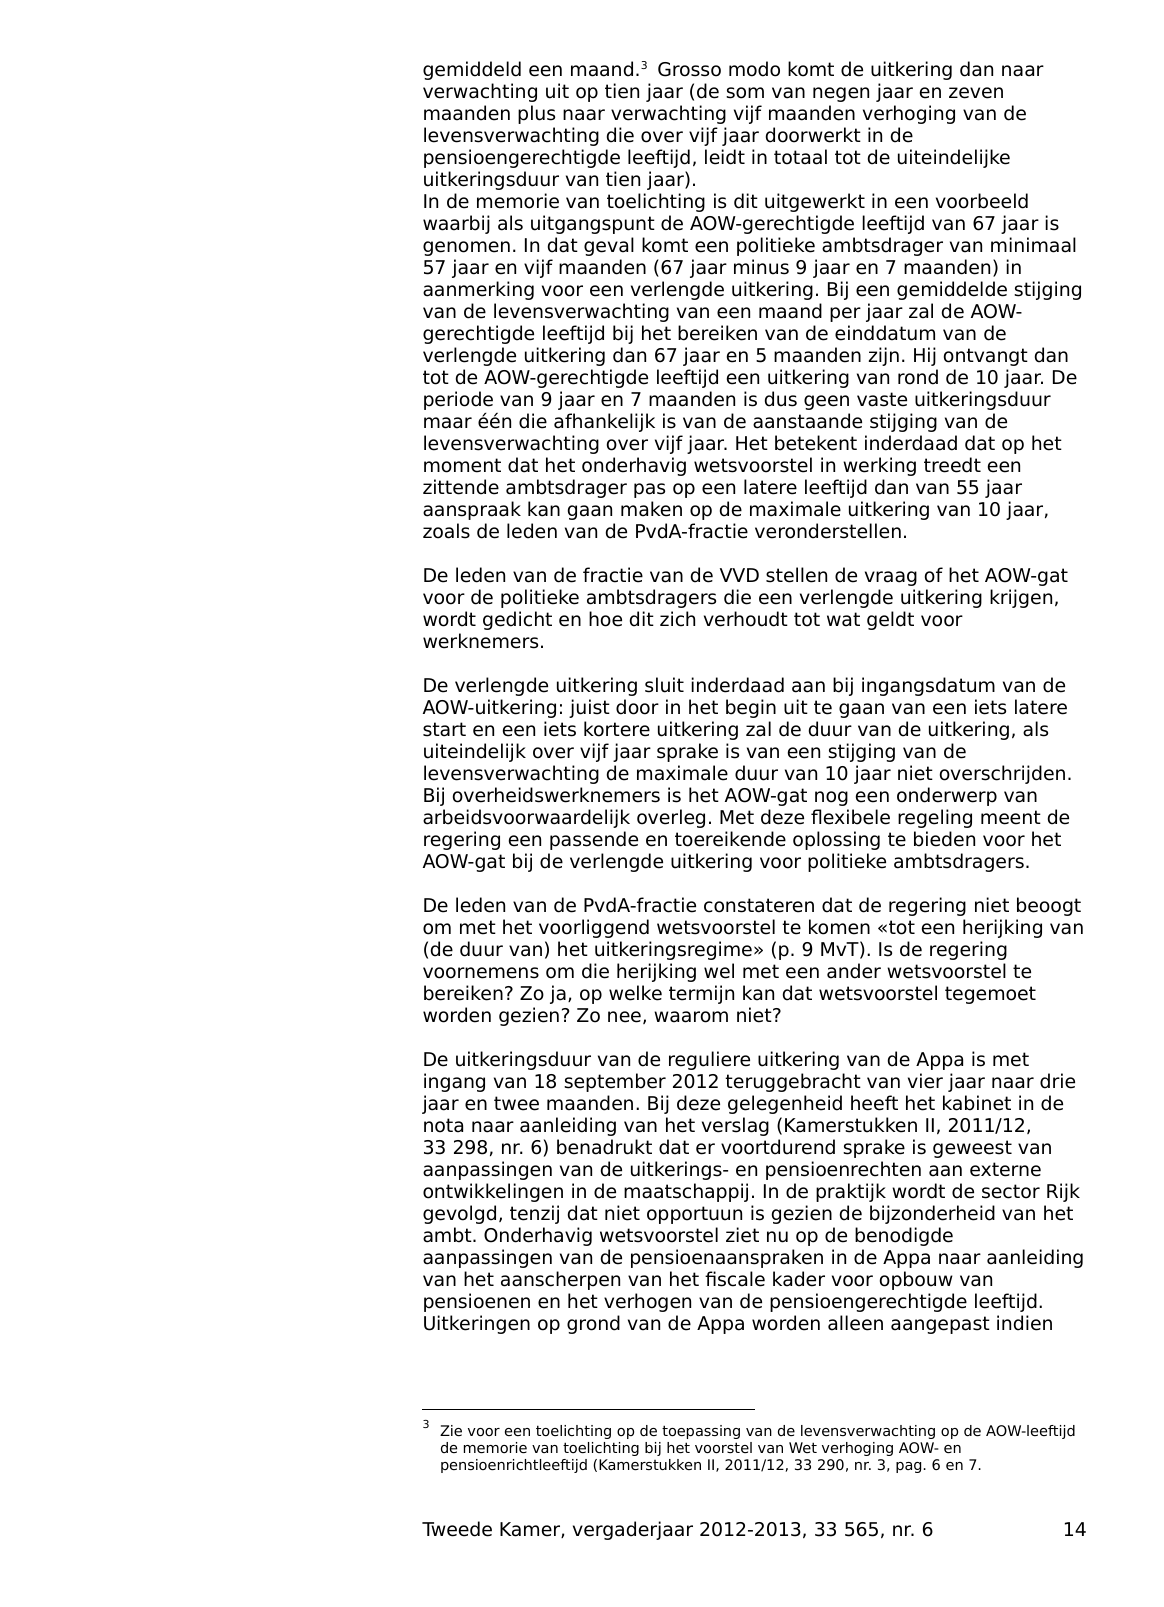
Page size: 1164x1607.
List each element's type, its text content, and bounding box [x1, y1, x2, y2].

text In de memorie van toelichting is dit uitgewerkt in een voorbeeld waarbij als uitgangspunt de AOW-gerechtigde leeftijd van 67 jaar is genomen. In dat geval komt een politieke ambtsdrager van minimaal 57 jaar en vijf maanden (67 jaar minus 9 jaar en 7 maanden) in aanmerking voor een verlengde uitkering. Bij een gemiddelde stijging van de levensverwachting van een maand per jaar zal de AOW-gerechtigde leeftijd bij het bereiken van de einddatum van de verlengde uitkering dan 67 jaar en 5 maanden zijn. Hij ontvangt dan tot de AOW-gerechtigde leeftijd een uitkering van rond de 10 jaar. De periode van 9 jaar en 7 maanden is dus geen vaste uitkeringsduur maar één die afhankelijk is van de aanstaande stijging van de levensverwachting over vijf jaar. Het betekent inderdaad dat op het moment dat het onderhavig wetsvoorstel in werking treedt een zittende ambtsdrager pas op een latere leeftijd dan van 55 jaar aanspraak kan gaan maken op de maximale uitkering van 10 jaar, zoals de leden van de PvdA-fractie veronderstellen. [422, 191, 1087, 543]
text De uitkeringsduur van de reguliere uitkering van de Appa is met ingang van 18 september 2012 teruggebracht van vier jaar naar drie jaar en twee maanden. Bij deze gelegenheid heeft het kabinet in de nota naar aanleiding van het verslag (Kamerstukken II, 2011/12, 33 298, nr. 6) benadrukt dat er voortdurend sprake is geweest van aanpassingen van de uitkerings- en pensioenrechten aan externe ontwikkelingen in de maatschappij. In de praktijk wordt de sector Rijk gevolgd, tenzij dat niet opportuun is gezien de bijzonderheid van het ambt. Onderhavig wetsvoorstel ziet nu op de benodigde aanpassingen van de pensioenaanspraken in de Appa naar aanleiding van het aanscherpen van het fiscale kader voor opbouw van pensioenen en het verhogen van de pensioengerechtigde leeftijd. Uitkeringen op grond van de Appa worden alleen aangepast indien [422, 1049, 1087, 1335]
text De leden van de fractie van de VVD stellen de vraag of het AOW-gat voor de politieke ambtsdragers die een verlengde uitkering krijgen, wordt gedicht en hoe dit zich verhoudt tot wat geldt voor werknemers. [422, 565, 1087, 653]
text Zie voor een toelichting op de toepassing van de levensverwachting op de AOW-leeftijd de memorie van toelichting bij het voorstel van Wet verhoging AOW- en pensioenrichtleeftijd (Kamerstukken II, 2011/12, 33 290, nr. 3, pag. 6 en 7. [422, 1418, 1087, 1474]
text De verlengde uitkering sluit inderdaad aan bij ingangsdatum van de AOW-uitkering: juist door in het begin uit te gaan van een iets latere start en een iets kortere uitkering zal de duur van de uitkering, als uiteindelijk over vijf jaar sprake is van een stijging van de levensverwachting de maximale duur van 10 jaar niet overschrijden. Bij overheidswerknemers is het AOW-gat nog een onderwerp van arbeidsvoorwaardelijk overleg. Met deze flexibele regeling meent de regering een passende en toereikende oplossing te bieden voor het AOW-gat bij de verlengde uitkering voor politieke ambtsdragers. [422, 675, 1087, 873]
text De leden van de PvdA-fractie constateren dat de regering niet beoogt om met het voorliggend wetsvoorstel te komen «tot een herijking van (de duur van) het uitkeringsregime» (p. 9 MvT). Is de regering voornemens om die herijking wel met een ander wetsvoorstel te bereiken? Zo ja, op welke termijn kan dat wetsvoorstel tegemoet worden gezien? Zo nee, waarom niet? [422, 895, 1087, 1027]
text gemiddeld een maand. Grosso modo komt de uitkering dan naar verwachting uit op tien jaar (de som van negen jaar en zeven maanden plus naar verwachting vijf maanden verhoging van de levensverwachting die over vijf jaar doorwerkt in de pensioengerechtigde leeftijd, leidt in totaal tot de uiteindelijke uitkeringsduur van tien jaar). [422, 59, 1087, 191]
